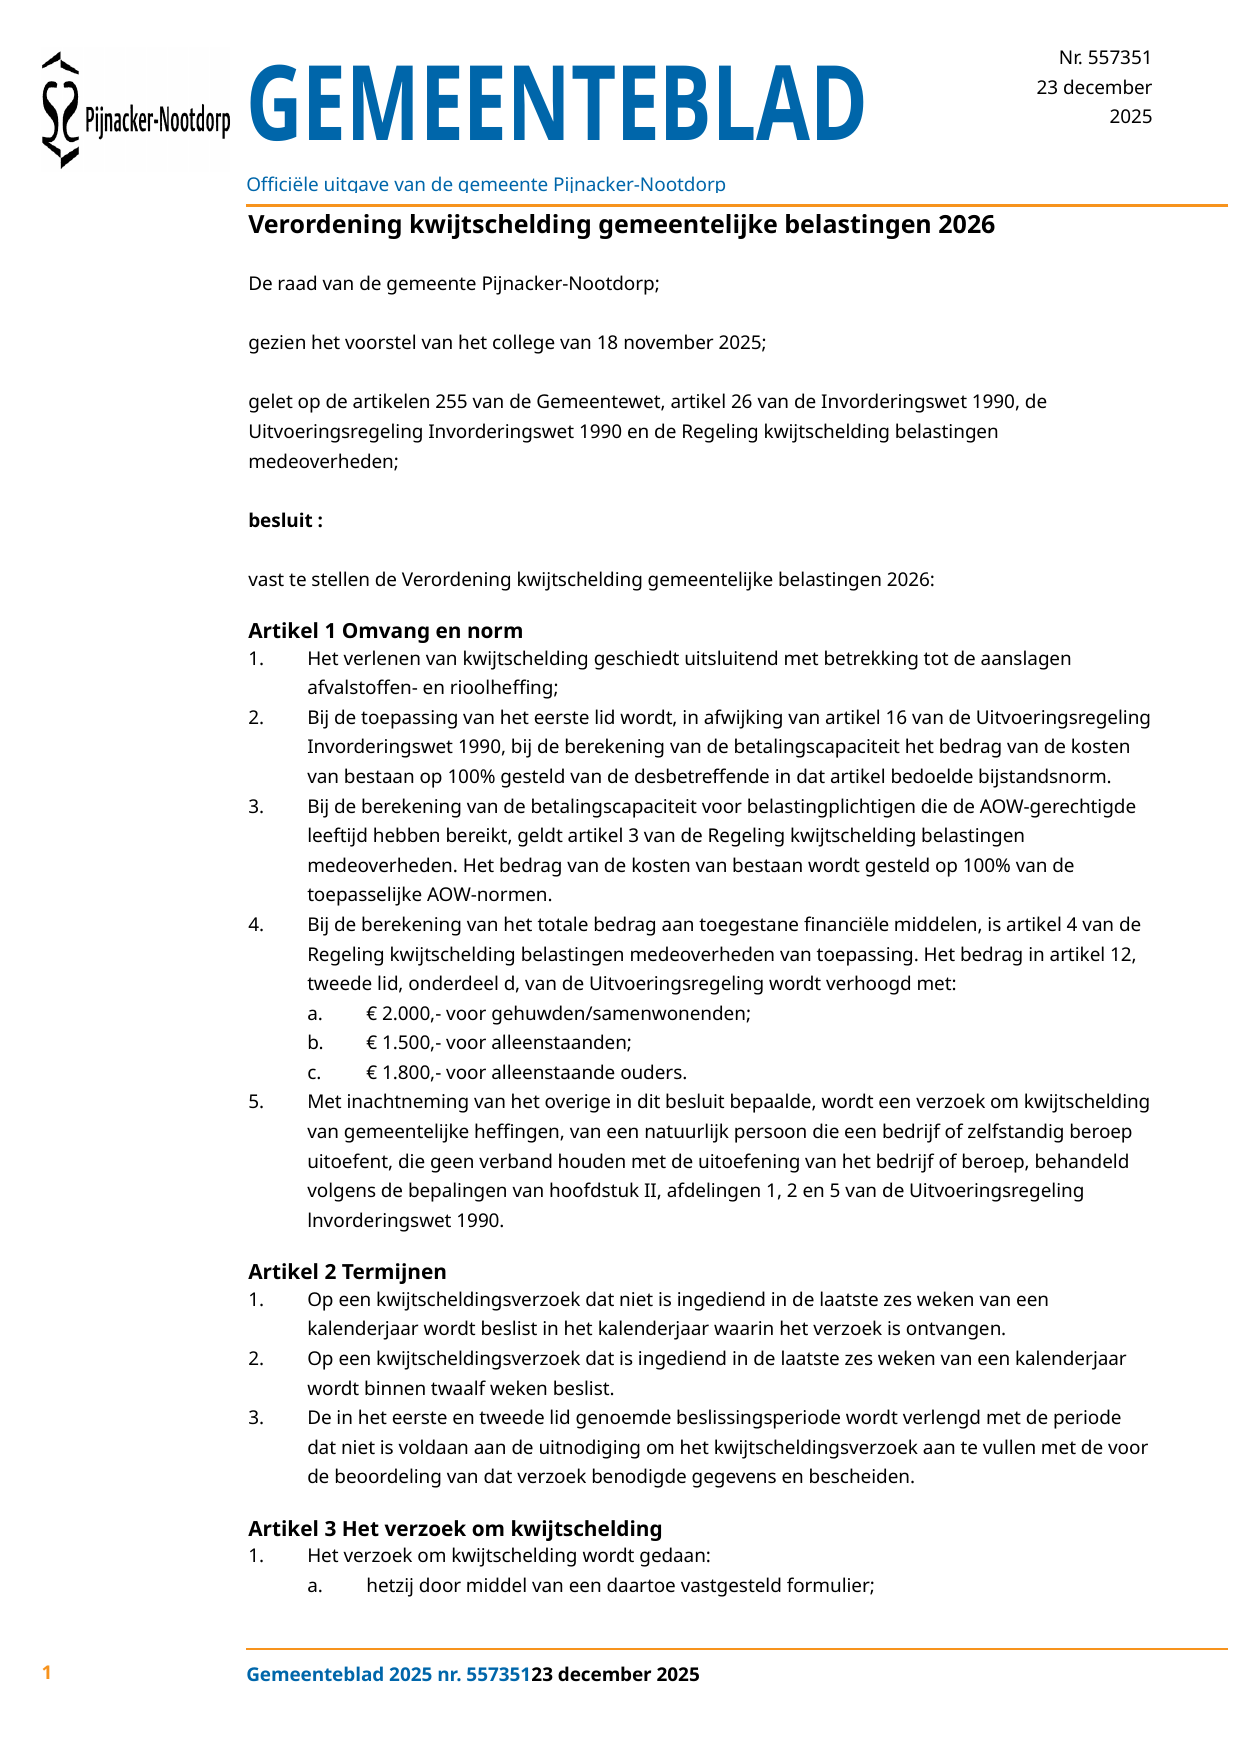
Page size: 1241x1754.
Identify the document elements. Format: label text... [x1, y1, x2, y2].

text gelet op de artikelen 255 van de Gemeentewet, artikel 26 van de Invorderingswet 1990, de Uitvoeringsregeling Invorderingswet 1990 en de Regeling kwijtschelding belastingen medeoverheden; [248, 389, 1152, 473]
picture [41, 47, 231, 172]
text vast te stellen de Verordening kwijtschelding gemeentelijke belastingen 2026: [248, 566, 1152, 592]
list Bij de berekening van het totale bedrag aan toegestane financiële middelen, is artikel 4 van de Regeling kwijtschelding belastingen medeoverheden van toepassing. Het bedrag in artikel 12, tweede lid, onderdeel d, van de Uitvoeringsregeling wordt verhoogd met: [248, 911, 1152, 996]
text besluit : [248, 507, 1152, 533]
list Op een kwijtscheldingsverzoek dat niet is ingediend in de laatste zes weken van een kalenderjaar wordt beslist in het kalenderjaar waarin het verzoek is ontvangen. [248, 1286, 1152, 1341]
list Op een kwijtscheldingsverzoek dat is ingediend in de laatste zes weken van een kalenderjaar wordt binnen twaalf weken beslist. [248, 1345, 1152, 1400]
text Artikel 1 Omvang en norm [248, 617, 1152, 645]
list € 1.800,- voor alleenstaande ouders. [307, 1059, 1152, 1085]
list Bij de toepassing van het eerste lid wordt, in afwijking van artikel 16 van de Uitvoeringsregeling Invorderingswet 1990, bij de berekening van de betalingscapaciteit het bedrag van de kosten van bestaan op 100% gesteld van de desbetreffende in dat artikel bedoelde bijstandsnorm. [248, 704, 1152, 789]
text De raad van de gemeente Pijnacker-Nootdorp; [248, 270, 1152, 296]
list Het verzoek om kwijtschelding wordt gedaan: [248, 1542, 1152, 1568]
list Bij de berekening van de betalingscapaciteit voor belastingplichtigen die de AOW-gerechtigde leeftijd hebben bereikt, geldt artikel 3 van de Regeling kwijtschelding belastingen medeoverheden. Het bedrag van de kosten van bestaan wordt gesteld op 100% van de toepasselijke AOW-normen. [248, 793, 1152, 907]
list Met inachtneming van het overige in dit besluit bepaalde, wordt een verzoek om kwijtschelding van gemeentelijke heffingen, van een natuurlijk persoon die een bedrijf of zelfstandig beroep uitoefent, die geen verband houden met de uitoefening van het bedrijf of beroep, behandeld volgens de bepalingen van hoofdstuk II, afdelingen 1, 2 en 5 van de Uitvoeringsregeling lnvorderingswet 1990. [248, 1089, 1152, 1233]
list € 2.000,- voor gehuwden/samenwonenden; [307, 1000, 1152, 1026]
text Verordening kwijtschelding gemeentelijke belastingen 2026 [248, 207, 1152, 241]
text gezien het voorstel van het college van 18 november 2025; [248, 329, 1152, 355]
list Het verlenen van kwijtschelding geschiedt uitsluitend met betrekking tot de aanslagen afvalstoffen- en rioolheffing; [248, 645, 1152, 700]
list De in het eerste en tweede lid genoemde beslissingsperiode wordt verlengd met de periode dat niet is voldaan aan de uitnodiging om het kwijtscheldingsverzoek aan te vullen met de voor de beoordeling van dat verzoek benodigde gegevens en bescheiden. [248, 1404, 1152, 1489]
text Artikel 2 Termijnen [248, 1257, 1152, 1286]
list € 1.500,- voor alleenstaanden; [307, 1029, 1152, 1055]
list hetzij door middel van een daartoe vastgesteld formulier; [307, 1572, 1152, 1598]
text Artikel 3 Het verzoek om kwijtschelding [248, 1514, 1152, 1542]
